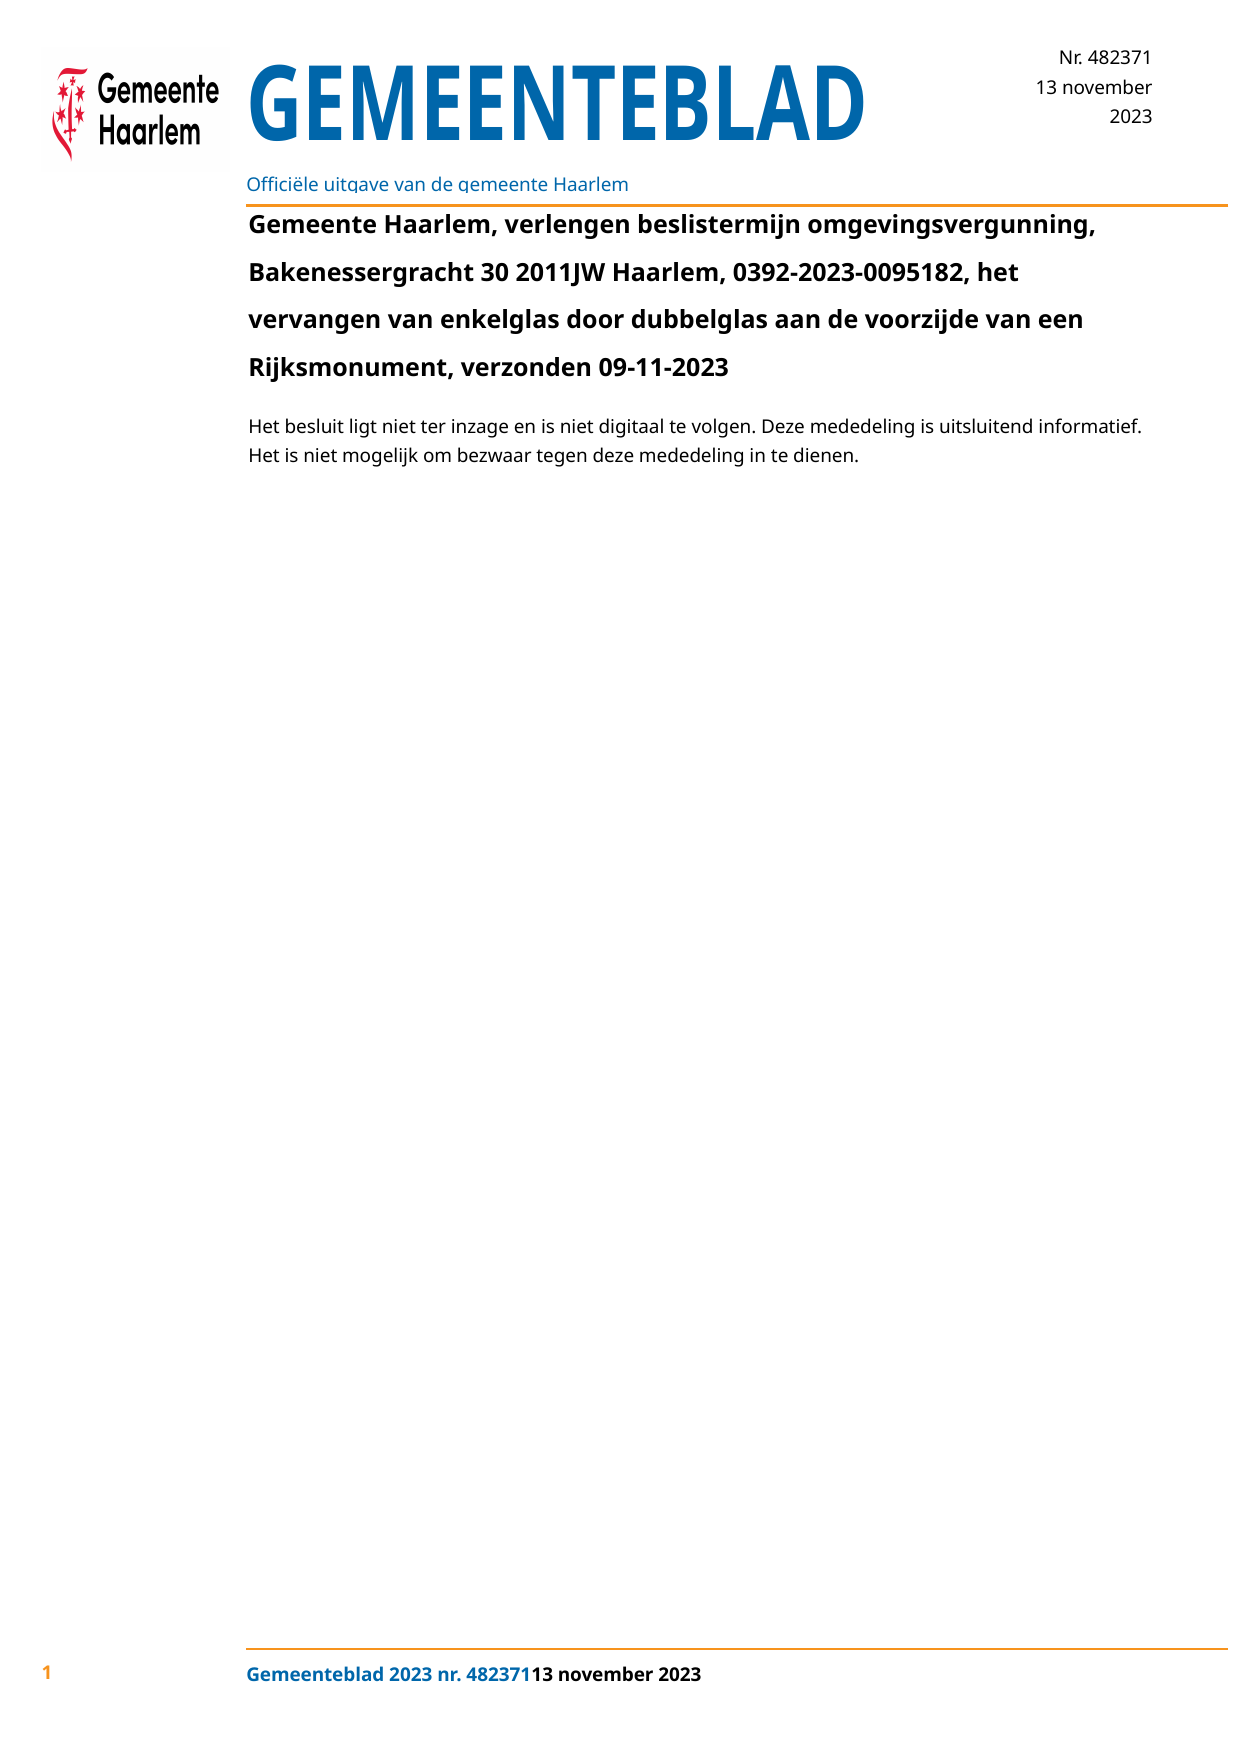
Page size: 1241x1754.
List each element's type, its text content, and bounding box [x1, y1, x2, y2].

text Gemeente Haarlem, verlengen beslistermijn omgevingsvergunning, Bakenessergracht 30 2011JW Haarlem, 0392-2023-0095182, het vervangen van enkelglas door dubbelglas aan de voorzijde van een Rijksmonument, verzonden 09-11-2023 [248, 207, 1152, 384]
picture [41, 47, 231, 172]
text Het besluit ligt niet ter inzage en is niet digitaal te volgen. Deze mededeling is uitsluitend informatief. Het is niet mogelijk om bezwaar tegen deze mededeling in te dienen. [248, 413, 1152, 468]
